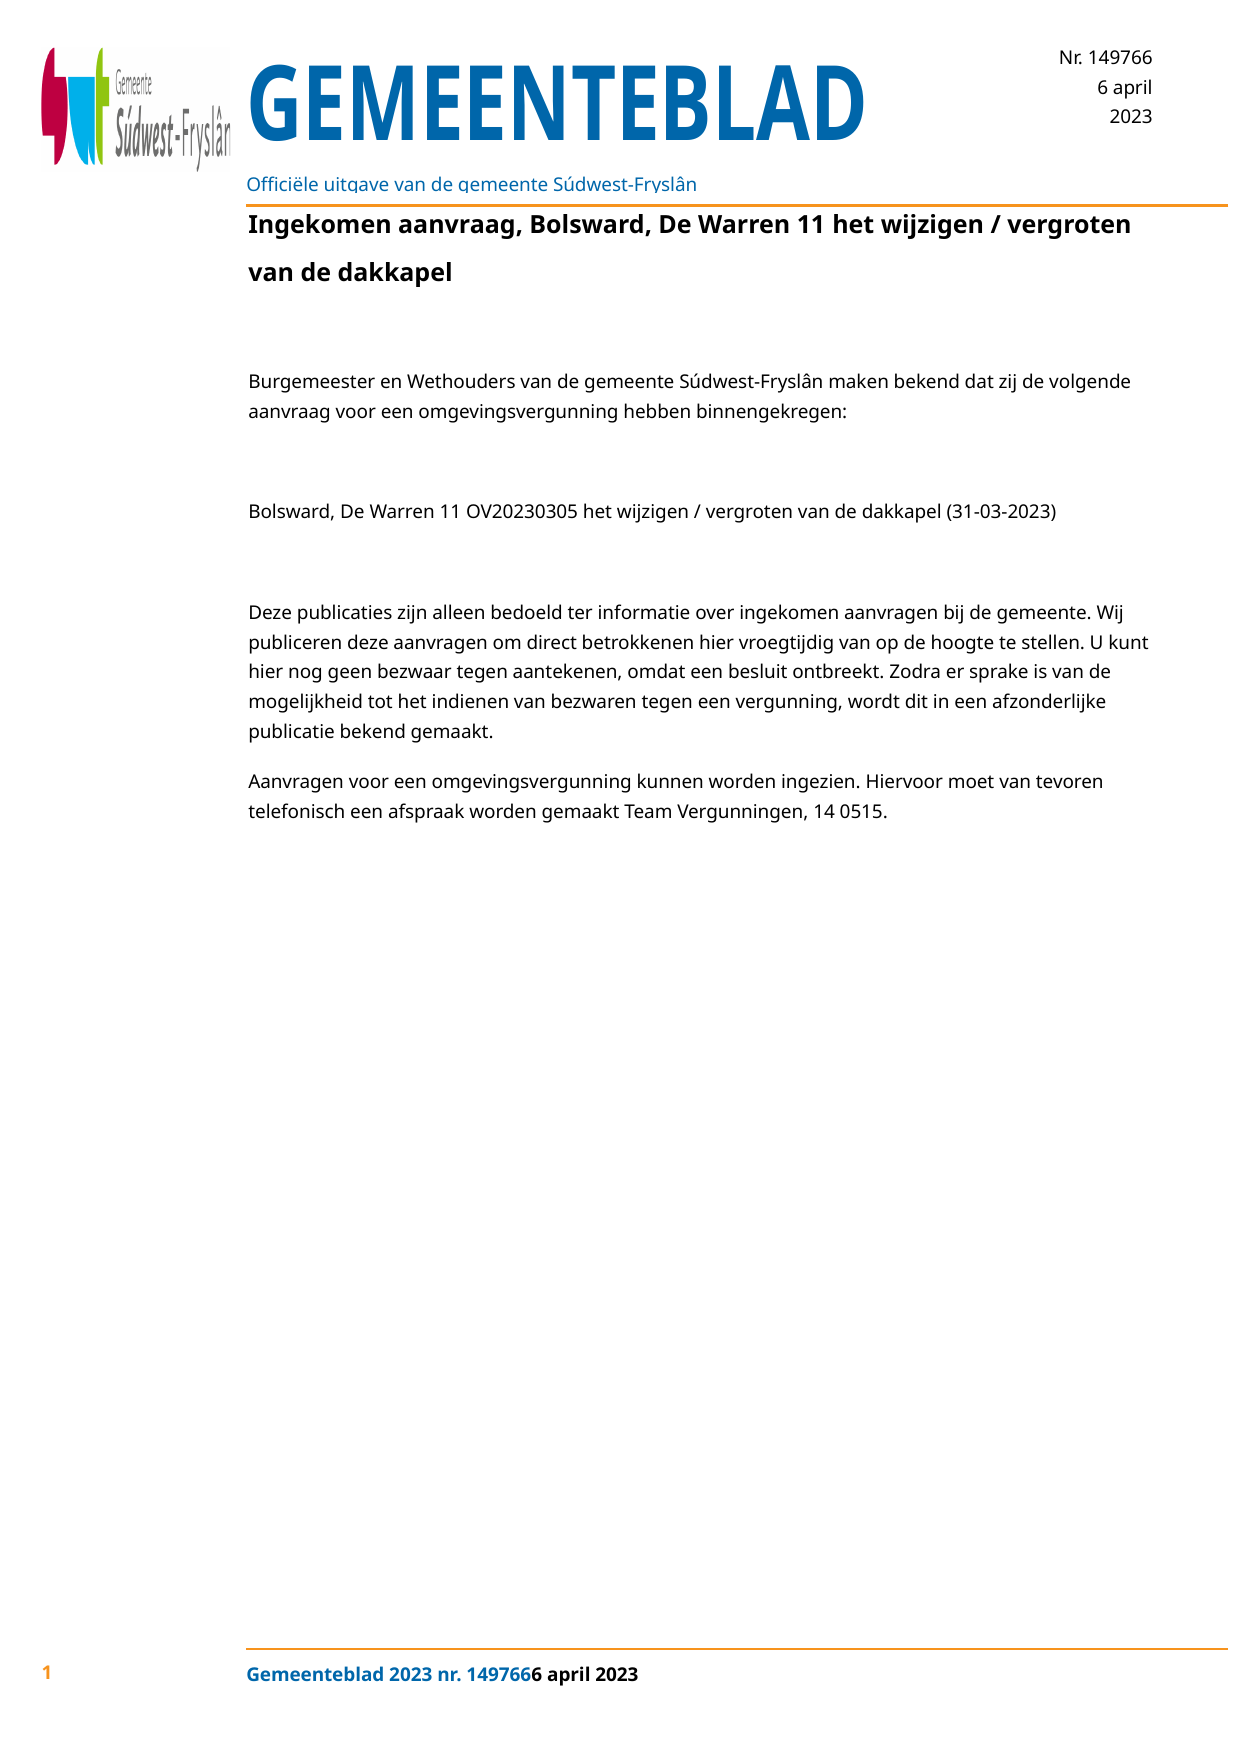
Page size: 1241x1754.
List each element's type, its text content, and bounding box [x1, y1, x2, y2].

text Ingekomen aanvraag, Bolsward, De Warren 11 het wijzigen / vergroten van de dakkapel [248, 207, 1152, 288]
picture [41, 47, 231, 172]
text Aanvragen voor een omgevingsvergunning kunnen worden ingezien. Hiervoor moet van tevoren telefonisch een afspraak worden gemaakt Team Vergunningen, 14 0515. [248, 768, 1152, 824]
text Burgemeester en Wethouders van de gemeente Súdwest-Fryslân maken bekend dat zij de volgende aanvraag voor een omgevingsvergunning hebben binnengekregen: [248, 368, 1152, 424]
text Bolsward, De Warren 11 OV20230305 het wijzigen / vergroten van de dakkapel (31-03-2023) [248, 499, 1152, 524]
text Deze publicaties zijn alleen bedoeld ter informatie over ingekomen aanvragen bij de gemeente. Wij publiceren deze aanvragen om direct betrokkenen hier vroegtijdig van op de hoogte te stellen. U kunt hier nog geen bezwaar tegen aantekenen, omdat een besluit ontbreekt. Zodra er sprake is van de mogelijkheid tot het indienen van bezwaren tegen een vergunning, wordt dit in een afzonderlijke publicatie bekend gemaakt. [248, 599, 1152, 744]
